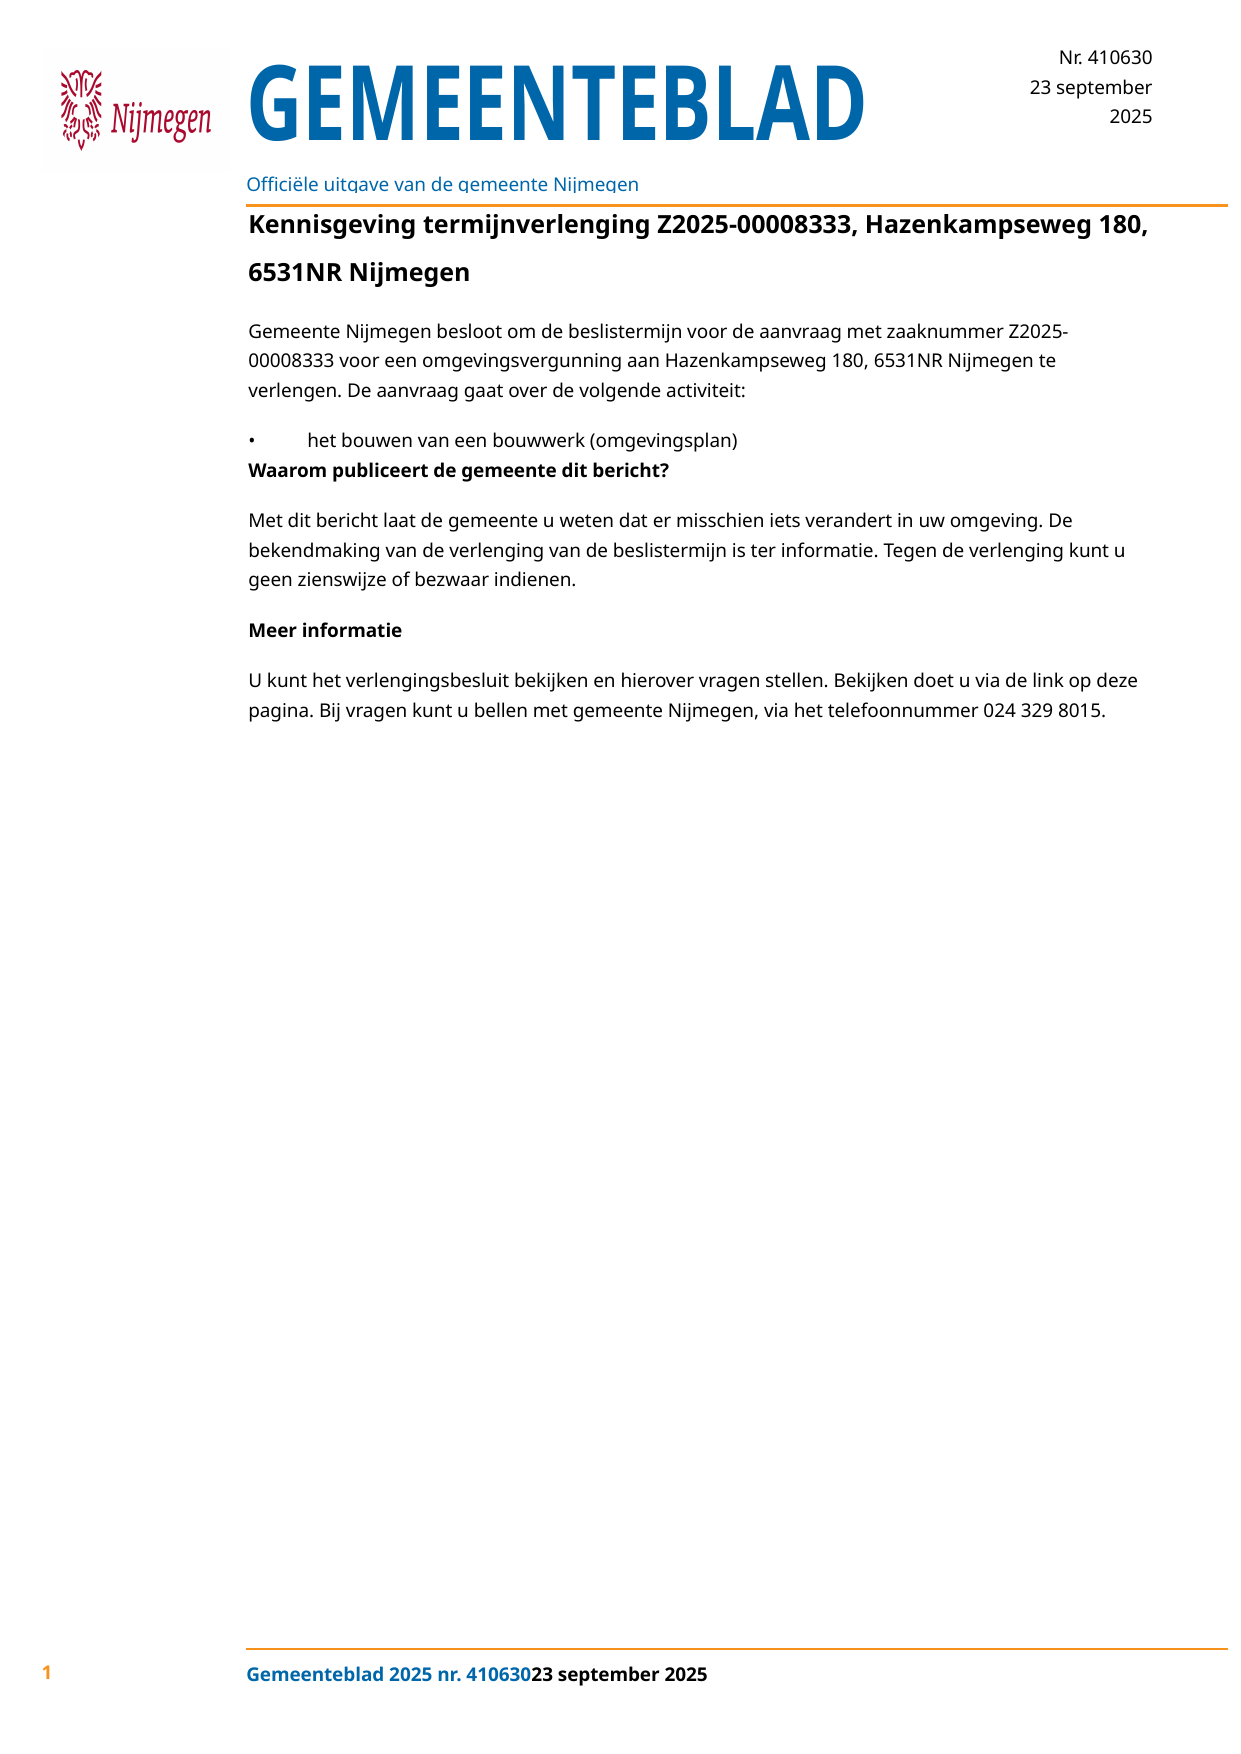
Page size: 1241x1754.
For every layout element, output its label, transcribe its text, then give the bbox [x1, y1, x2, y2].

text Kennisgeving termijnverlenging Z2025-00008333, Hazenkampseweg 180, 6531NR Nijmegen [248, 207, 1152, 288]
text Gemeente Nijmegen besloot om de beslistermijn voor de aanvraag met zaaknummer Z2025-00008333 voor een omgevingsvergunning aan Hazenkampseweg 180, 6531NR Nijmegen te verlengen. De aanvraag gaat over de volgende activiteit: [248, 318, 1152, 403]
text Meer informatie [248, 617, 1152, 643]
text U kunt het verlengingsbesluit bekijken en hierover vragen stellen. Bekijken doet u via de link op deze pagina. Bij vragen kunt u bellen met gemeente Nijmegen, via het telefoonnummer 024 329 8015. [248, 667, 1152, 723]
list het bouwen van een bouwwerk (omgevingsplan) [248, 427, 1152, 453]
text Met dit bericht laat de gemeente u weten dat er misschien iets verandert in uw omgeving. De bekendmaking van de verlenging van de beslistermijn is ter informatie. Tegen de verlenging kunt u geen zienswijze of bezwaar indienen. [248, 507, 1152, 592]
text Waarom publiceert de gemeente dit bericht? [248, 457, 1152, 483]
picture [41, 47, 231, 172]
